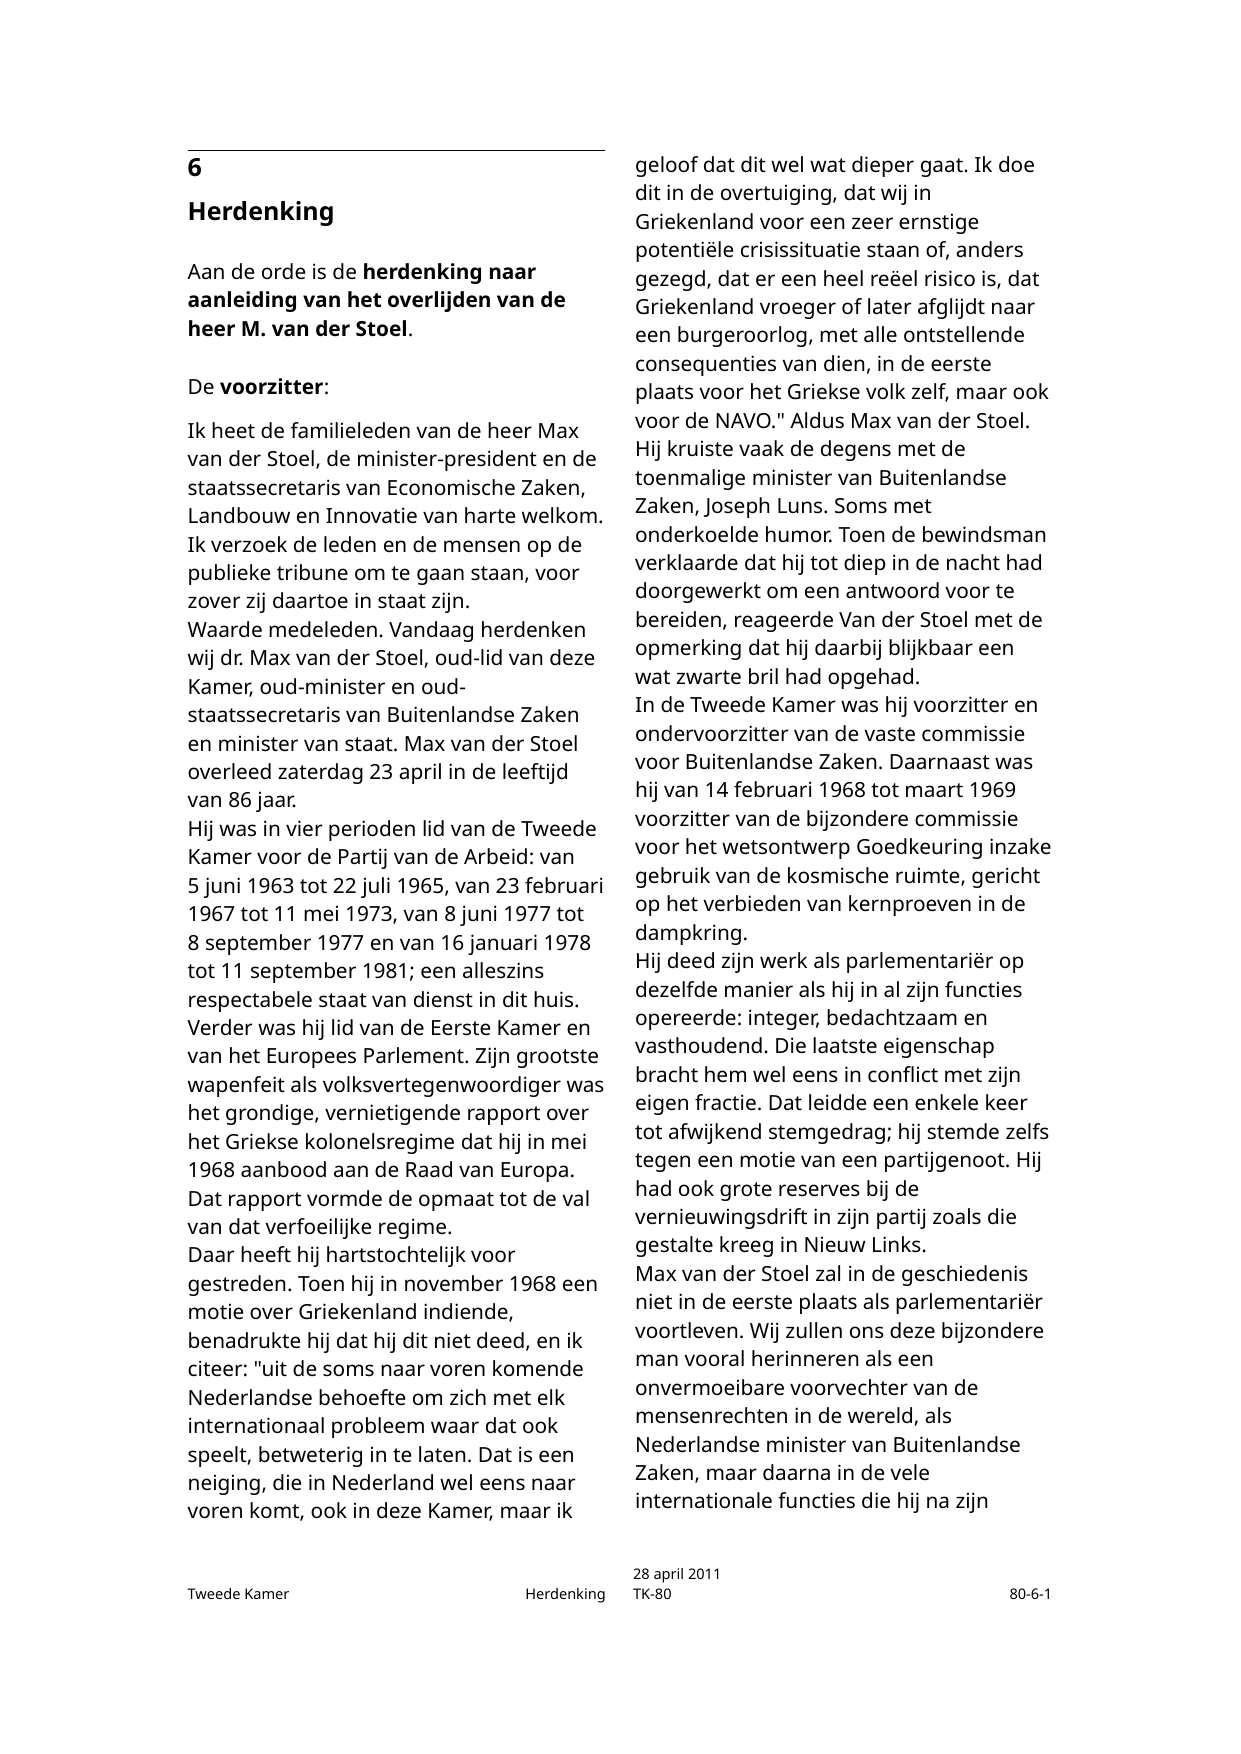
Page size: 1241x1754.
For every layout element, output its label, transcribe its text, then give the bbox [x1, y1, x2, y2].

text geloof dat dit wel wat dieper gaat. Ik doe dit in de overtuiging, dat wij in Griekenland voor een zeer ernstige potentiële crisissituatie staan of, anders gezegd, dat er een heel reëel risico is, dat Griekenland vroeger of later afglijdt naar een burgeroorlog, met alle ontstellende consequenties van dien, in de eerste plaats voor het Griekse volk zelf, maar ook voor de NAVO." Aldus Max van der Stoel. [635, 150, 1053, 434]
text Hij was in vier perioden lid van de Tweede Kamer voor de Partij van de Arbeid: van 5 juni 1963 tot 22 juli 1965, van 23 februari 1967 tot 11 mei 1973, van 8 juni 1977 tot 8 september 1977 en van 16 januari 1978 tot 11 september 1981; een alleszins respectabele staat van dienst in dit huis. Verder was hij lid van de Eerste Kamer en van het Europees Parlement. Zijn grootste wapenfeit als volksvertegenwoordiger was het grondige, vernietigende rapport over het Griekse kolonelsregime dat hij in mei 1968 aanbood aan de Raad van Europa. Dat rapport vormde de opmaat tot de val van dat verfoeilijke regime. [187, 814, 605, 1241]
text Ik heet de familieleden van de heer Max van der Stoel, de minister-president en de staatssecretaris van Economische Zaken, Landbouw en Innovatie van harte welkom. Ik verzoek de leden en de mensen op de publieke tribune om te gaan staan, voor zover zij daartoe in staat zijn. [187, 416, 605, 615]
text Hij kruiste vaak de degens met de toenmalige minister van Buitenlandse Zaken, Joseph Luns. Soms met onderkoelde humor. Toen de bewindsman verklaarde dat hij tot diep in de nacht had doorgewerkt om een antwoord voor te bereiden, reageerde Van der Stoel met de opmerking dat hij daarbij blijkbaar een wat zwarte bril had opgehad. [635, 434, 1053, 690]
text Daar heeft hij hartstochtelijk voor gestreden. Toen hij in november 1968 een motie over Griekenland indiende, benadrukte hij dat hij dit niet deed, en ik citeer: "uit de soms naar voren komende Nederlandse behoefte om zich met elk internationaal probleem waar dat ook speelt, betweterig in te laten. Dat is een neiging, die in Nederland wel eens naar voren komt, ook in deze Kamer, maar ik [187, 1241, 605, 1525]
text Hij deed zijn werk als parlementariër op dezelfde manier als hij in al zijn functies opereerde: integer, bedachtzaam en vasthoudend. Die laatste eigenschap bracht hem wel eens in conflict met zijn eigen fractie. Dat leidde een enkele keer tot afwijkend stemgedrag; hij stemde zelfs tegen een motie van een partijgenoot. Hij had ook grote reserves bij de vernieuwingsdrift in zijn partij zoals die gestalte kreeg in Nieuw Links. [635, 946, 1053, 1259]
text Aan de orde is de herdenking naar aanleiding van het overlijden van de heer M. van der Stoel. [187, 257, 605, 342]
text Waarde medeleden. Vandaag herdenken wij dr. Max van der Stoel, oud-lid van deze Kamer, oud-minister en oud-staatssecretaris van Buitenlandse Zaken en minister van staat. Max van der Stoel overleed zaterdag 23 april in de leeftijd van 86 jaar. [187, 615, 605, 814]
text 6 [187, 151, 605, 184]
text Herdenking [187, 193, 605, 227]
text Max van der Stoel zal in de geschiedenis niet in de eerste plaats als parlementariër voortleven. Wij zullen ons deze bijzondere man vooral herinneren als een onvermoeibare voorvechter van de mensenrechten in de wereld, als Nederlandse minister van Buitenlandse Zaken, maar daarna in de vele internationale functies die hij na zijn [635, 1259, 1053, 1515]
text De voorzitter: [187, 372, 605, 401]
text In de Tweede Kamer was hij voorzitter en ondervoorzitter van de vaste commissie voor Buitenlandse Zaken. Daarnaast was hij van 14 februari 1968 tot maart 1969 voorzitter van de bijzondere commissie voor het wetsontwerp Goedkeuring inzake gebruik van de kosmische ruimte, gericht op het verbieden van kernproeven in de dampkring. [635, 690, 1053, 946]
